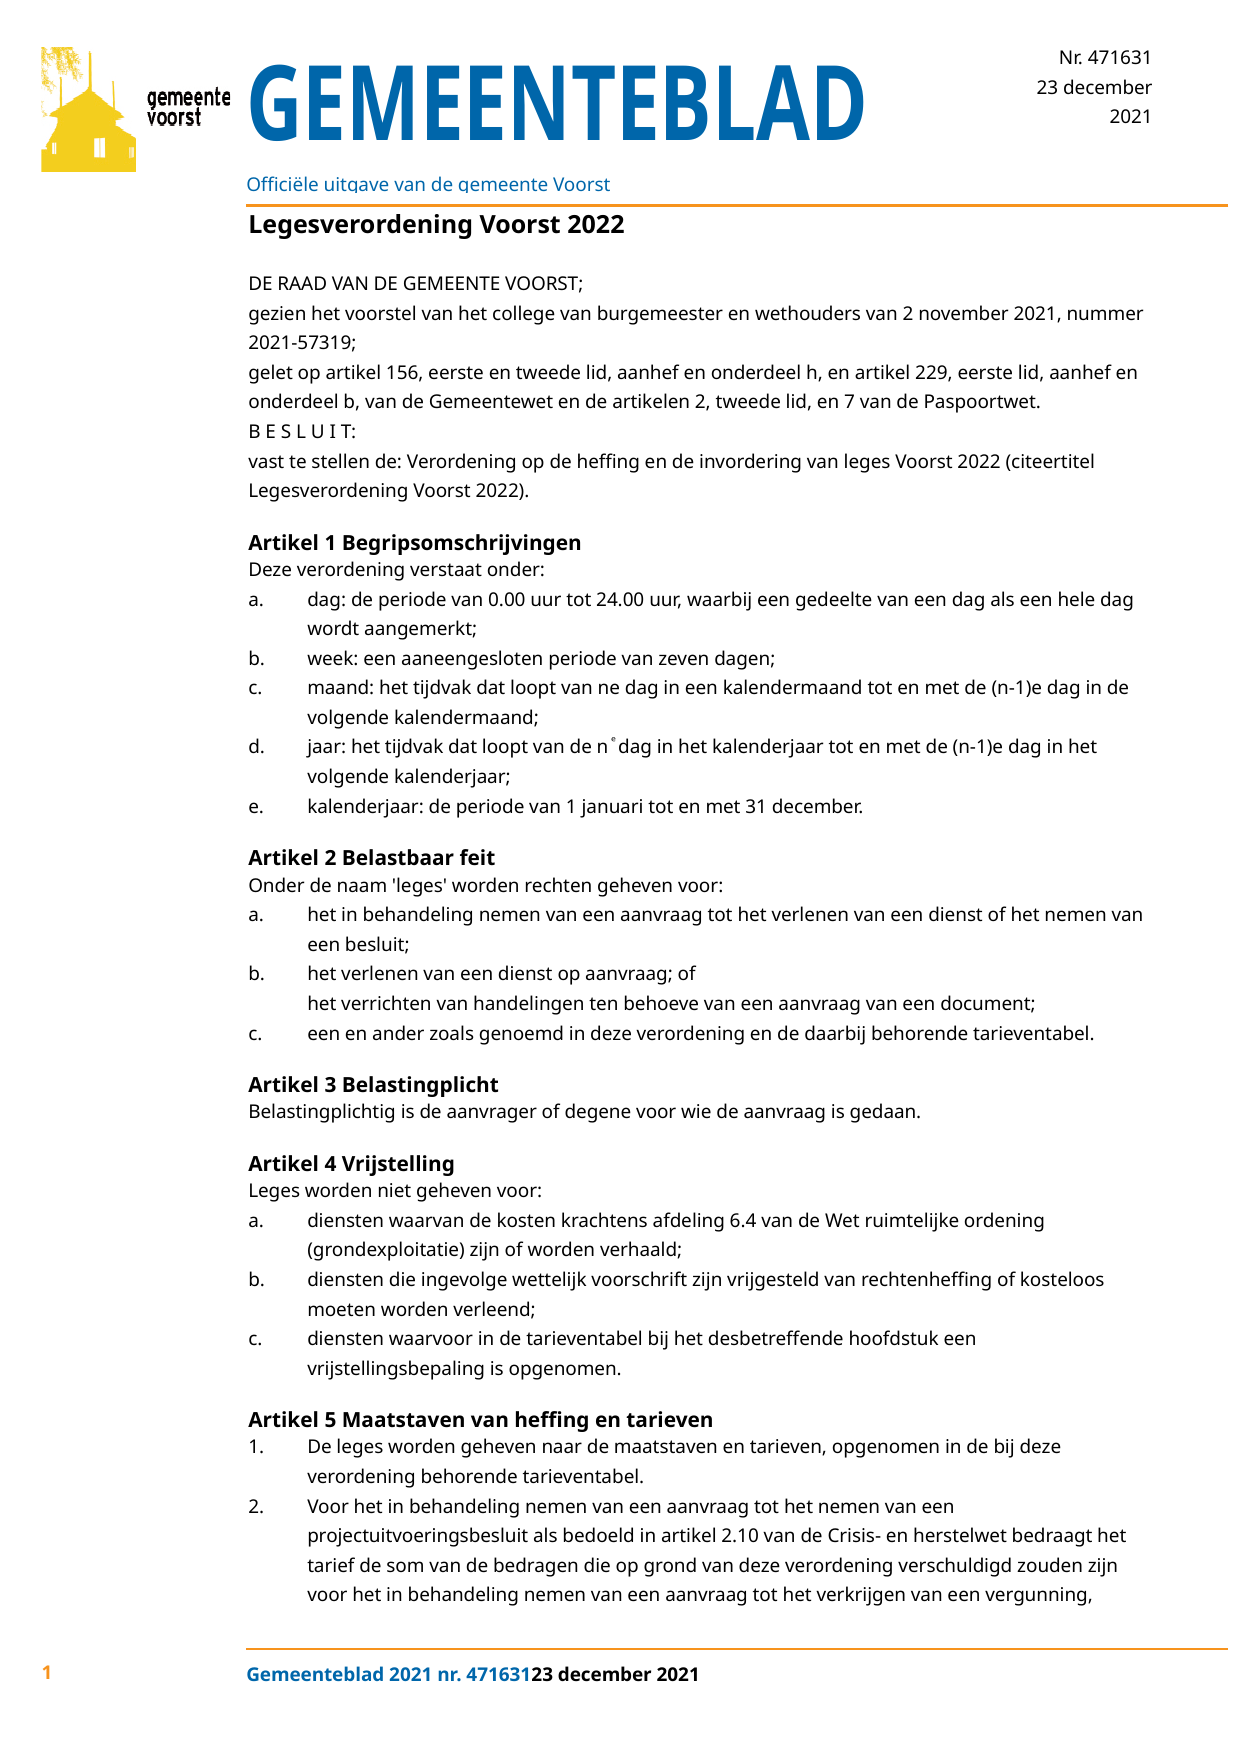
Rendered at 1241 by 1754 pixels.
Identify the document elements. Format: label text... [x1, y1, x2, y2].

text Artikel 2 Belastbaar feit [248, 843, 1152, 872]
text B E S L U I T: [248, 418, 1152, 444]
picture [41, 47, 231, 172]
text DE RAAD VAN DE GEMEENTE VOORST; [248, 270, 1152, 296]
list het verlenen van een dienst op aanvraag; of [248, 961, 1152, 986]
text Artikel 3 Belastingplicht [248, 1070, 1152, 1098]
list diensten waarvan de kosten krachtens afdeling 6.4 van de Wet ruimtelijke ordening (grondexploitatie) zijn of worden verhaald; [248, 1207, 1152, 1262]
text Belastingplichtig is de aanvrager of degene voor wie de aanvraag is gedaan. [248, 1098, 1152, 1124]
text Artikel 1 Begripsomschrijvingen [248, 528, 1152, 556]
text gelet op artikel 156, eerste en tweede lid, aanhef en onderdeel h, en artikel 229, eerste lid, aanhef en onderdeel b, van de Gemeentewet en de artikelen 2, tweede lid, en 7 van de Paspoortwet. [248, 359, 1152, 414]
list diensten waarvoor in de tarieventabel bij het desbetreffende hoofdstuk een vrijstellingsbepaling is opgenomen. [248, 1325, 1152, 1381]
list week: een aaneengesloten periode van zeven dagen; [248, 645, 1152, 671]
text Leges worden niet geheven voor: [248, 1177, 1152, 1203]
text Legesverordening Voorst 2022 [248, 207, 1152, 241]
list maand: het tijdvak dat loopt van ne dag in een kalendermaand tot en met de (n-1)e dag in de volgende kalendermaand; [248, 674, 1152, 730]
text gezien het voorstel van het college van burgemeester en wethouders van 2 november 2021, nummer 2021-57319; [248, 300, 1152, 355]
text Artikel 5 Maatstaven van heffing en tarieven [248, 1405, 1152, 1434]
text Artikel 4 Vrijstelling [248, 1149, 1152, 1177]
text Deze verordening verstaat onder: [248, 556, 1152, 582]
list een en ander zoals genoemd in deze verordening en de daarbij behorende tarieventabel. [248, 1020, 1152, 1045]
list De leges worden geheven naar de maatstaven en tarieven, opgenomen in de bij deze verordening behorende tarieventabel. [248, 1434, 1152, 1489]
list Voor het in behandeling nemen van een aanvraag tot het nemen van een projectuitvoeringsbesluit als bedoeld in artikel 2.10 van de Crisis- en herstelwet bedraagt het tarief de som van de bedragen die op grond van deze verordening verschuldigd zouden zijn voor het in behandeling nemen van een aanvraag tot het verkrijgen van een vergunning, [248, 1493, 1152, 1607]
list kalenderjaar: de periode van 1 januari tot en met 31 december. [248, 793, 1152, 819]
text Onder de naam 'leges' worden rechten geheven voor: [248, 872, 1152, 897]
text vast te stellen de: Verordening op de heffing en de invordering van leges Voorst 2022 (citeertitel Legesverordening Voorst 2022). [248, 448, 1152, 503]
list dag: de periode van 0.00 uur tot 24.00 uur, waarbij een gedeelte van een dag als een hele dag wordt aangemerkt; [248, 586, 1152, 641]
list het verrichten van handelingen ten behoeve van een aanvraag van een document; [248, 990, 1152, 1016]
list diensten die ingevolge wettelijk voorschrift zijn vrijgesteld van rechtenheffing of kosteloos moeten worden verleend; [248, 1266, 1152, 1321]
list het in behandeling nemen van een aanvraag tot het verlenen van een dienst of het nemen van een besluit; [248, 901, 1152, 957]
list jaar: het tijdvak dat loopt van de n ͤ dag in het kalenderjaar tot en met de (n-1)e dag in het volgende kalenderjaar; [248, 734, 1152, 789]
